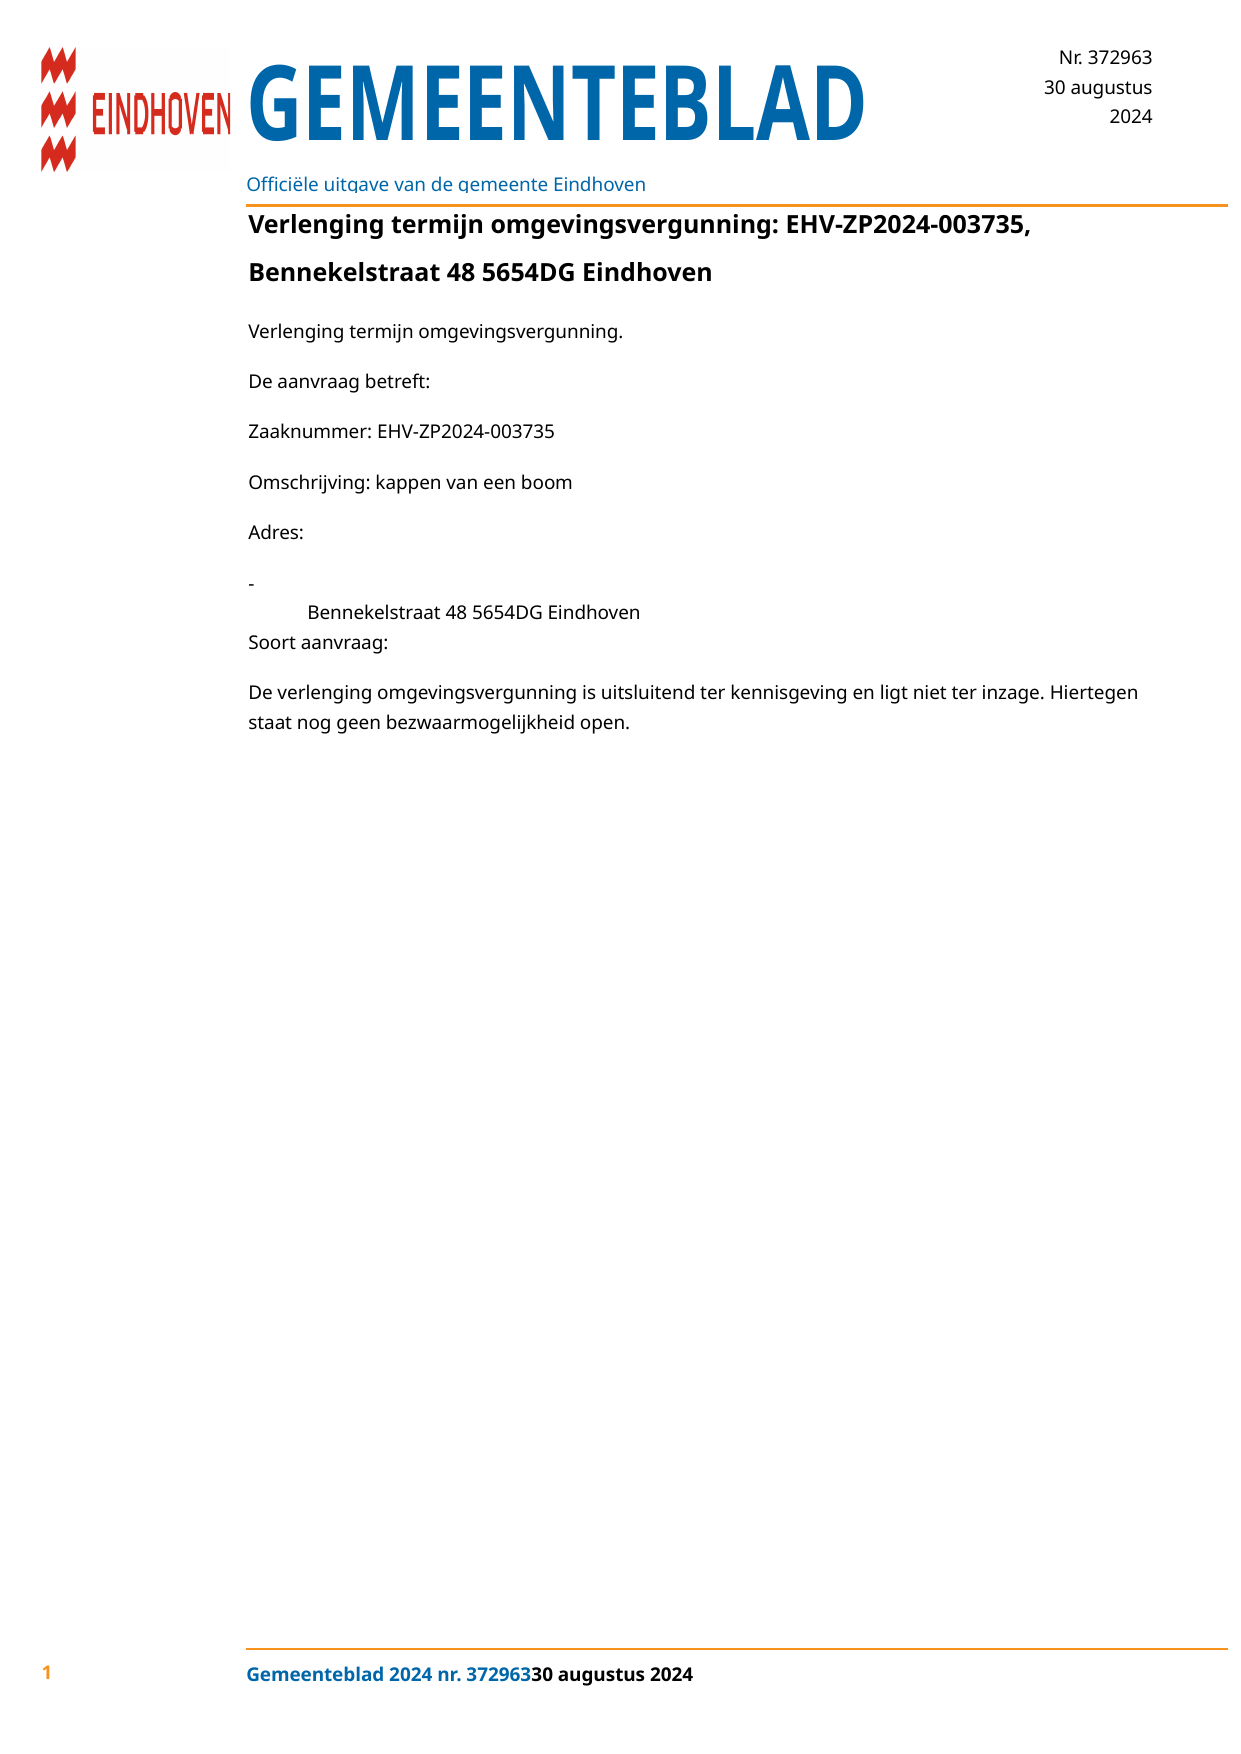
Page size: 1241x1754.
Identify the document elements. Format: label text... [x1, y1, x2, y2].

text Omschrijving: kappen van een boom [248, 469, 1152, 495]
text Verlenging termijn omgevingsvergunning: EHV-ZP2024-003735, Bennekelstraat 48 5654DG Eindhoven [248, 207, 1152, 288]
text Verlenging termijn omgevingsvergunning. [248, 318, 1152, 344]
text Adres: [248, 519, 1152, 545]
text Soort aanvraag: [248, 629, 1152, 655]
text De aanvraag betreft: [248, 368, 1152, 394]
picture [41, 47, 231, 172]
text Zaaknummer: EHV-ZP2024-003735 [248, 419, 1152, 444]
list Bennekelstraat 48 5654DG Eindhoven [248, 599, 1152, 625]
text De verlenging omgevingsvergunning is uitsluitend ter kennisgeving en ligt niet ter inzage. Hiertegen staat nog geen bezwaarmogelijkheid open. [248, 679, 1152, 735]
